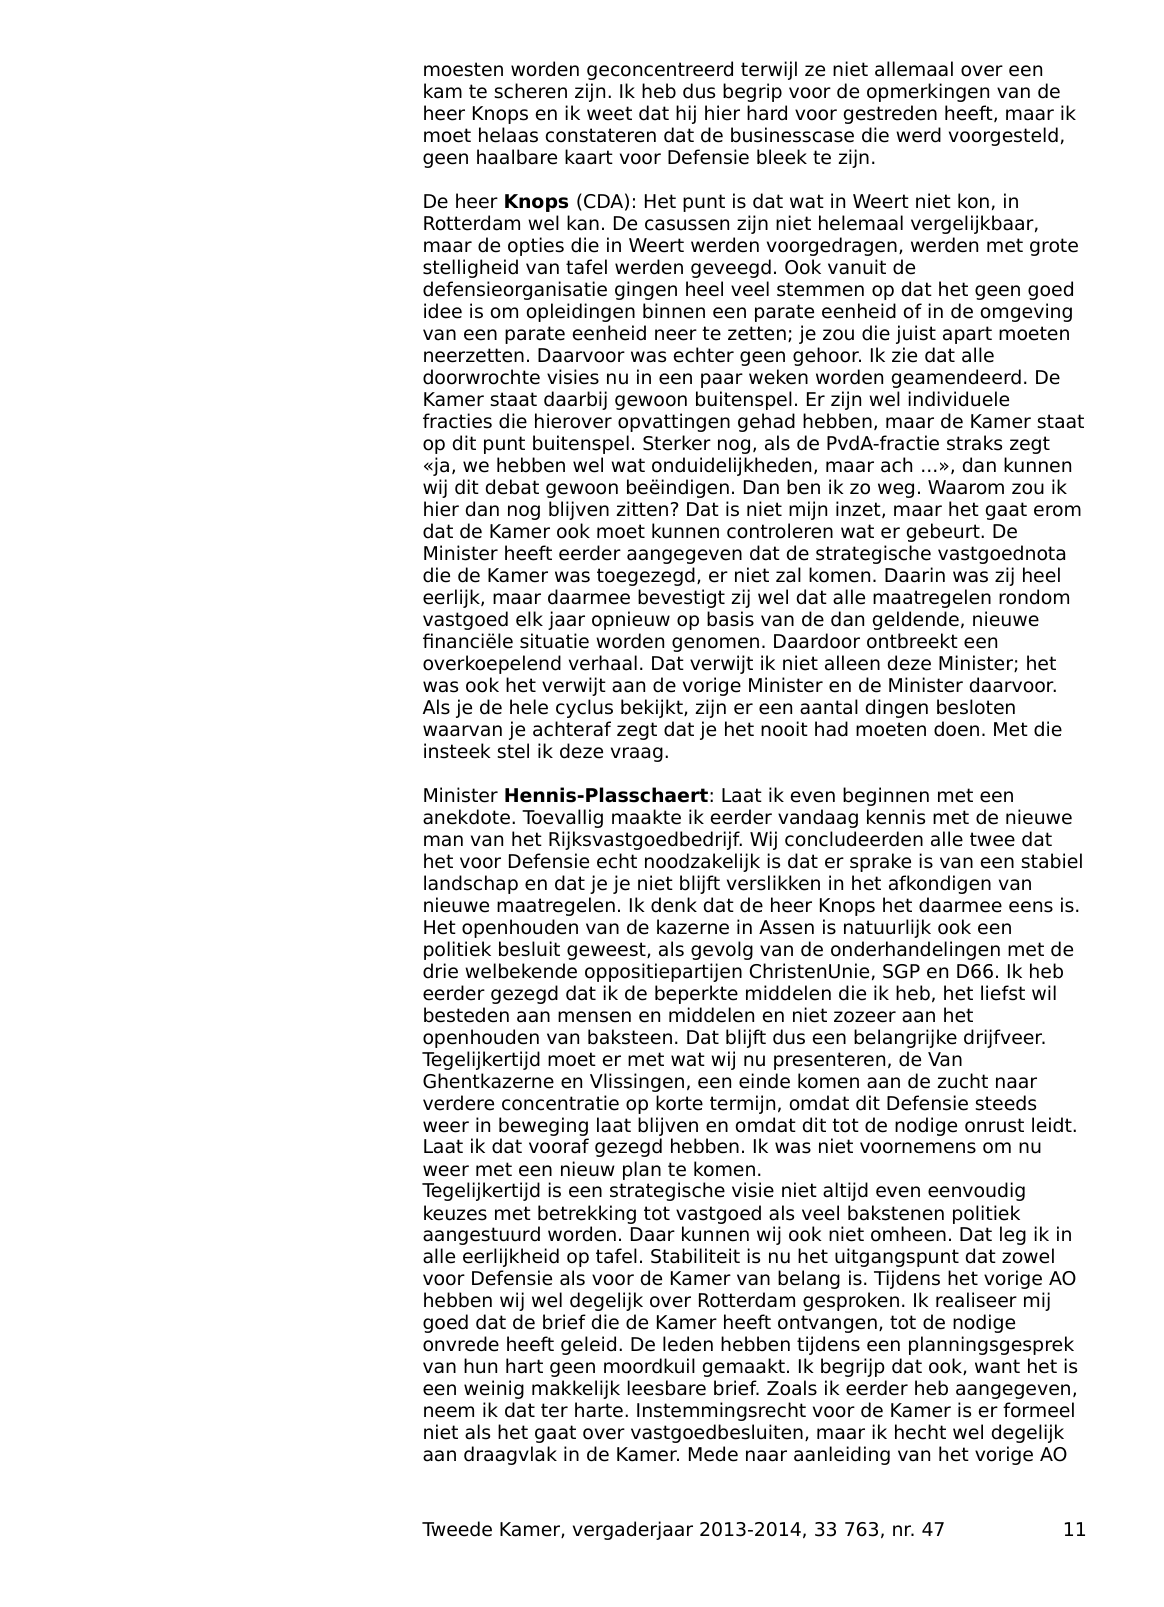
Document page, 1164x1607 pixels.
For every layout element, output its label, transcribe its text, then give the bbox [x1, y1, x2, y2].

text De heer Knops (CDA): Het punt is dat wat in Weert niet kon, in Rotterdam wel kan. De casussen zijn niet helemaal vergelijkbaar, maar de opties die in Weert werden voorgedragen, werden met grote stelligheid van tafel werden geveegd. Ook vanuit de defensieorganisatie gingen heel veel stemmen op dat het geen goed idee is om opleidingen binnen een parate eenheid of in de omgeving van een parate eenheid neer te zetten; je zou die juist apart moeten neerzetten. Daarvoor was echter geen gehoor. Ik zie dat alle doorwrochte visies nu in een paar weken worden geamendeerd. De Kamer staat daarbij gewoon buitenspel. Er zijn wel individuele fracties die hierover opvattingen gehad hebben, maar de Kamer staat op dit punt buitenspel. Sterker nog, als de PvdA-fractie straks zegt «ja, we hebben wel wat onduidelijkheden, maar ach ...», dan kunnen wij dit debat gewoon beëindigen. Dan ben ik zo weg. Waarom zou ik hier dan nog blijven zitten? Dat is niet mijn inzet, maar het gaat erom dat de Kamer ook moet kunnen controleren wat er gebeurt. De Minister heeft eerder aangegeven dat de strategische vastgoednota die de Kamer was toegezegd, er niet zal komen. Daarin was zij heel eerlijk, maar daarmee bevestigt zij wel dat alle maatregelen rondom vastgoed elk jaar opnieuw op basis van de dan geldende, nieuwe financiële situatie worden genomen. Daardoor ontbreekt een overkoepelend verhaal. Dat verwijt ik niet alleen deze Minister; het was ook het verwijt aan de vorige Minister en de Minister daarvoor. Als je de hele cyclus bekijkt, zijn er een aantal dingen besloten waarvan je achteraf zegt dat je het nooit had moeten doen. Met die insteek stel ik deze vraag. [422, 191, 1087, 763]
text Minister Hennis-Plasschaert: Laat ik even beginnen met een anekdote. Toevallig maakte ik eerder vandaag kennis met de nieuwe man van het Rijksvastgoedbedrijf. Wij concludeerden alle twee dat het voor Defensie echt noodzakelijk is dat er sprake is van een stabiel landschap en dat je je niet blijft verslikken in het afkondigen van nieuwe maatregelen. Ik denk dat de heer Knops het daarmee eens is. Het openhouden van de kazerne in Assen is natuurlijk ook een politiek besluit geweest, als gevolg van de onderhandelingen met de drie welbekende oppositiepartijen ChristenUnie, SGP en D66. Ik heb eerder gezegd dat ik de beperkte middelen die ik heb, het liefst wil besteden aan mensen en middelen en niet zozeer aan het openhouden van baksteen. Dat blijft dus een belangrijke drijfveer. Tegelijkertijd moet er met wat wij nu presenteren, de Van Ghentkazerne en Vlissingen, een einde komen aan de zucht naar verdere concentratie op korte termijn, omdat dit Defensie steeds weer in beweging laat blijven en omdat dit tot de nodige onrust leidt. Laat ik dat vooraf gezegd hebben. Ik was niet voornemens om nu weer met een nieuw plan te komen. [422, 785, 1087, 1180]
text Tegelijkertijd is een strategische visie niet altijd even eenvoudig keuzes met betrekking tot vastgoed als veel bakstenen politiek aangestuurd worden. Daar kunnen wij ook niet omheen. Dat leg ik in alle eerlijkheid op tafel. Stabiliteit is nu het uitgangspunt dat zowel voor Defensie als voor de Kamer van belang is. Tijdens het vorige AO hebben wij wel degelijk over Rotterdam gesproken. Ik realiseer mij goed dat de brief die de Kamer heeft ontvangen, tot de nodige onvrede heeft geleid. De leden hebben tijdens een planningsgesprek van hun hart geen moordkuil gemaakt. Ik begrijp dat ook, want het is een weinig makkelijk leesbare brief. Zoals ik eerder heb aangegeven, neem ik dat ter harte. Instemmingsrecht voor de Kamer is er formeel niet als het gaat over vastgoedbesluiten, maar ik hecht wel degelijk aan draagvlak in de Kamer. Mede naar aanleiding van het vorige AO [422, 1180, 1087, 1466]
text moesten worden geconcentreerd terwijl ze niet allemaal over een kam te scheren zijn. Ik heb dus begrip voor de opmerkingen van de heer Knops en ik weet dat hij hier hard voor gestreden heeft, maar ik moet helaas constateren dat de businesscase die werd voorgesteld, geen haalbare kaart voor Defensie bleek te zijn. [422, 59, 1087, 169]
